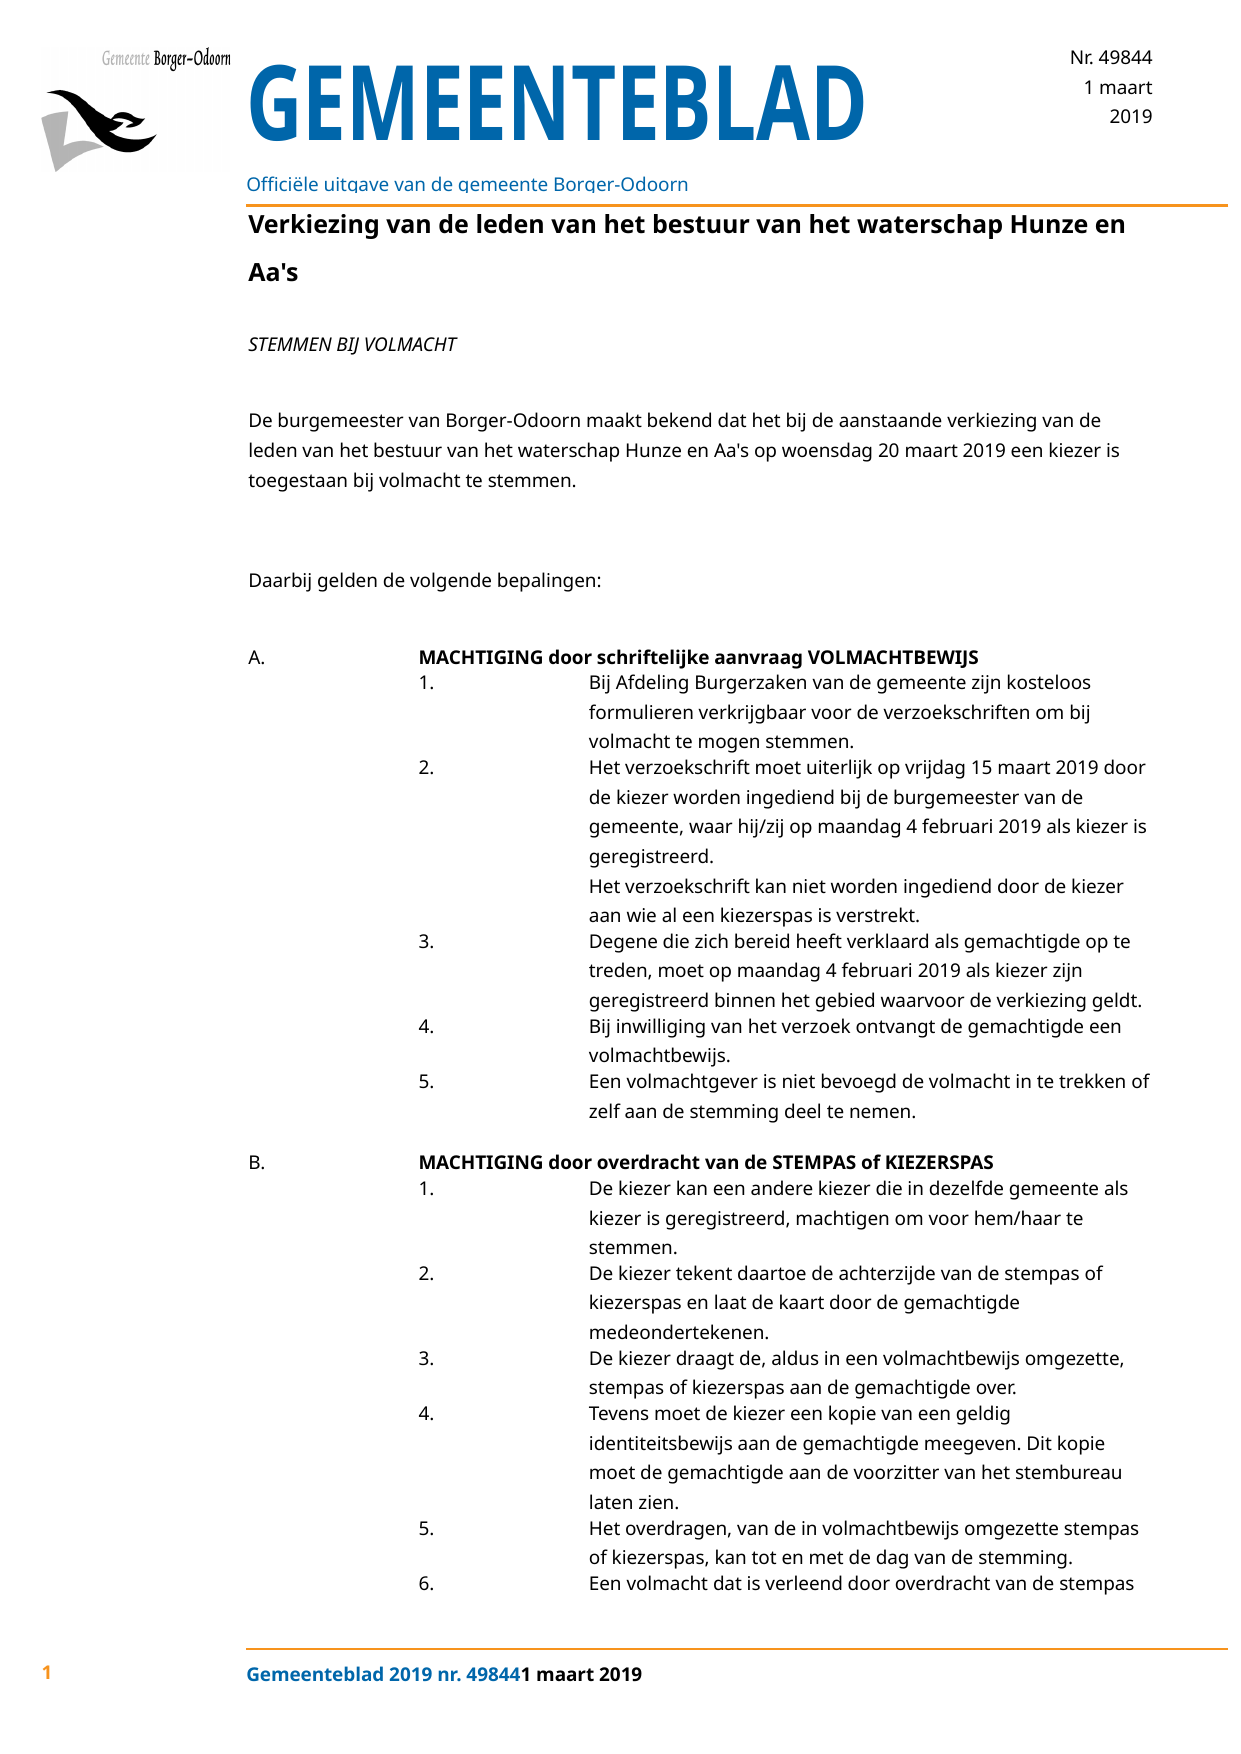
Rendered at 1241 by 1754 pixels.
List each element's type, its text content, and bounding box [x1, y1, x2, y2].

table_cell B. [248, 1149, 418, 1175]
table_cell MACHTIGING door overdracht van de STEMPAS of KIEZERSPAS [418, 1149, 1152, 1175]
table_cell 5. [418, 1515, 589, 1570]
table_cell 4. [418, 1013, 589, 1068]
table_cell 2. [418, 1260, 589, 1345]
table_cell 2. [418, 755, 589, 928]
table_cell 3. [418, 1345, 589, 1400]
table_cell 4. [418, 1400, 589, 1515]
table_cell Degene die zich bereid heeft verklaard als gemachtigde op te treden, moet op maandag 4 februari 2019 als kiezer zijn geregistreerd binnen het gebied waarvoor de verkiezing geldt. [589, 928, 1152, 1013]
table_cell 5. [418, 1068, 589, 1124]
table_cell 1. [418, 670, 589, 754]
table_cell 1. [418, 1175, 589, 1260]
table_cell 6. [418, 1570, 589, 1596]
table_cell 3. [418, 928, 589, 1013]
table_header [589, 618, 1152, 644]
table_cell Een volmachtgever is niet bevoegd de volmacht in te trekken of zelf aan de stemming deel te nemen. [589, 1068, 1152, 1124]
table_cell [248, 670, 418, 754]
table_cell [248, 755, 418, 928]
text De burgemeester van Borger-Odoorn maakt bekend dat het bij de aanstaande verkiezing van de leden van het bestuur van het waterschap Hunze en Aa's op woensdag 20 maart 2019 een kiezer is toegestaan bij volmacht te stemmen. [248, 408, 1152, 492]
picture [41, 47, 231, 172]
table_cell [248, 1124, 1152, 1149]
table_cell [248, 1400, 418, 1515]
table_cell De kiezer draagt de, aldus in een volmachtbewijs omgezette, stempas of kiezerspas aan de gemachtigde over. [589, 1345, 1152, 1400]
table_header [418, 618, 589, 644]
table_cell [248, 1515, 418, 1570]
text Verkiezing van de leden van het bestuur van het waterschap Hunze en Aa's [248, 207, 1152, 288]
table_cell MACHTIGING door schriftelijke aanvraag VOLMACHTBEWIJS [418, 644, 1152, 669]
table_cell Een volmacht dat is verleend door overdracht van de stempas [589, 1570, 1152, 1596]
text Daarbij gelden de volgende bepalingen: [248, 568, 1152, 593]
table_cell Bij Afdeling Burgerzaken van de gemeente zijn kosteloos formulieren verkrijgbaar voor de verzoekschriften om bij volmacht te mogen stemmen. [589, 670, 1152, 754]
table_cell Bij inwilliging van het verzoek ontvangt de gemachtigde een volmachtbewijs. [589, 1013, 1152, 1068]
table_cell De kiezer kan een andere kiezer die in dezelfde gemeente als kiezer is geregistreerd, machtigen om voor hem/haar te stemmen. [589, 1175, 1152, 1260]
table_cell [248, 1068, 418, 1124]
table_cell De kiezer tekent daartoe de achterzijde van de stempas of kiezerspas en laat de kaart door de gemachtigde medeondertekenen. [589, 1260, 1152, 1345]
table_cell [248, 1345, 418, 1400]
table_cell [248, 1260, 418, 1345]
table_cell Tevens moet de kiezer een kopie van een geldig identiteitsbewijs aan de gemachtigde meegeven. Dit kopie moet de gemachtigde aan de voorzitter van het stembureau laten zien. [589, 1400, 1152, 1515]
table_cell [248, 1175, 418, 1260]
text STEMMEN BIJ VOLMACHT [248, 331, 1152, 357]
table_cell [248, 1013, 418, 1068]
table_header [248, 618, 418, 644]
table_cell [248, 1570, 418, 1596]
table_cell A. [248, 644, 418, 669]
table_cell Het verzoekschrift moet uiterlijk op vrijdag 15 maart 2019 door de kiezer worden ingediend bij de burgemeester van de gemeente, waar hij/zij op maandag 4 februari 2019 als kiezer is geregistreerd. Het verzoekschrift kan niet worden ingediend door de kiezer aan wie al een kiezerspas is verstrekt. [589, 755, 1152, 928]
table_cell [248, 928, 418, 1013]
table_cell Het overdragen, van de in volmachtbewijs omgezette stempas of kiezerspas, kan tot en met de dag van de stemming. [589, 1515, 1152, 1570]
